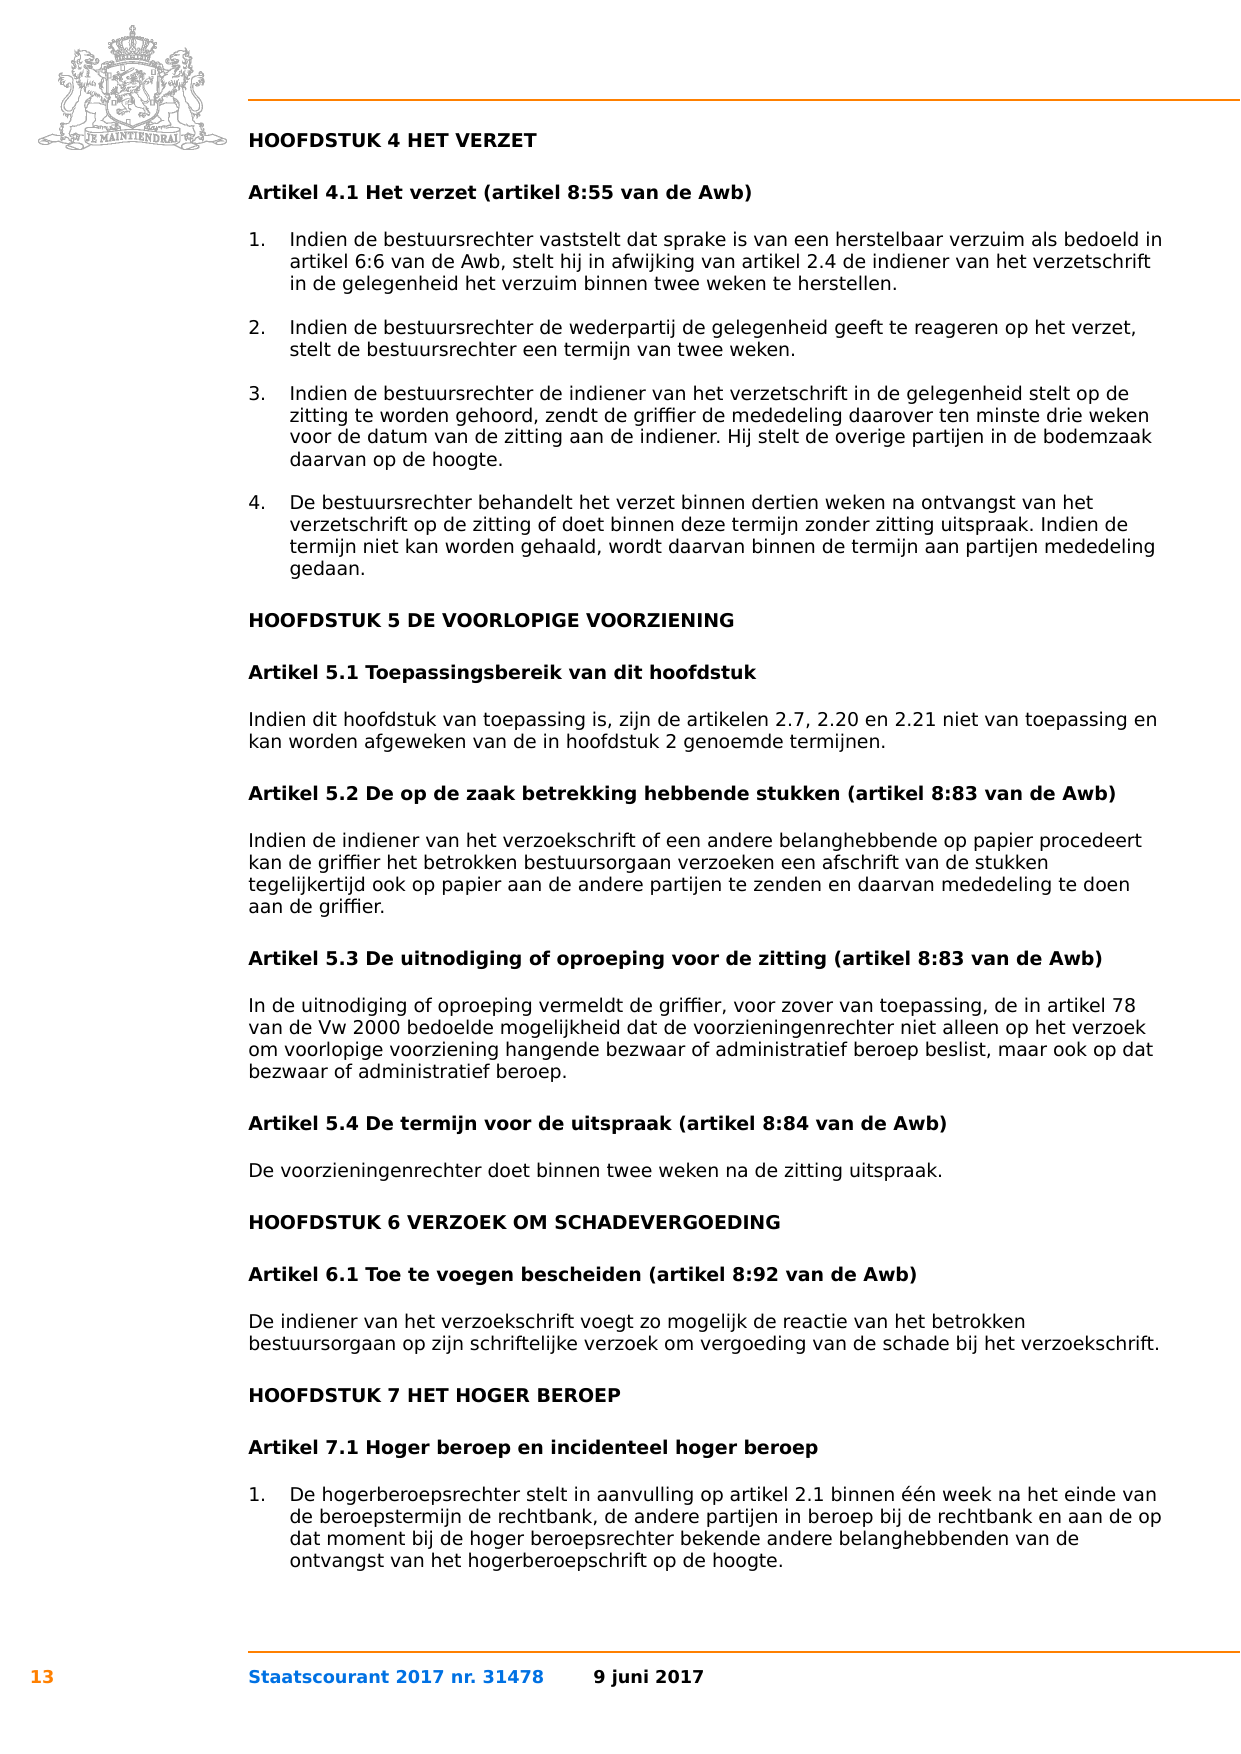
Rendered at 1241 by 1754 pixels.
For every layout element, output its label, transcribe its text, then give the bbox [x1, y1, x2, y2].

text 1. Indien de bestuursrechter vaststelt dat sprake is van een herstelbaar verzuim als bedoeld in artikel 6:6 van de Awb, stelt hij in afwijking van artikel 2.4 de indiener van het verzetschrift in de gelegenheid het verzuim binnen twee weken te herstellen. [248, 229, 1163, 295]
subtitle HOOFDSTUK 4 HET VERZET [248, 130, 1163, 152]
subtitle Artikel 5.4 De termijn voor de uitspraak (artikel 8:84 van de Awb) [248, 1113, 1163, 1135]
text In de uitnodiging of oproeping vermeldt de griffier, voor zover van toepassing, de in artikel 78 van de Vw 2000 bedoelde mogelijkheid dat de voorzieningenrechter niet alleen op het verzoek om voorlopige voorziening hangende bezwaar of administratief beroep beslist, maar ook op dat bezwaar of administratief beroep. [248, 995, 1163, 1083]
subtitle Artikel 6.1 Toe te voegen bescheiden (artikel 8:92 van de Awb) [248, 1264, 1163, 1286]
text 4. De bestuursrechter behandelt het verzet binnen dertien weken na ontvangst van het verzetschrift op de zitting of doet binnen deze termijn zonder zitting uitspraak. Indien de termijn niet kan worden gehaald, wordt daarvan binnen de termijn aan partijen mededeling gedaan. [248, 492, 1163, 580]
subtitle Artikel 5.3 De uitnodiging of oproeping voor de zitting (artikel 8:83 van de Awb) [248, 948, 1163, 970]
text De indiener van het verzoekschrift voegt zo mogelijk de reactie van het betrokken bestuursorgaan op zijn schriftelijke verzoek om vergoeding van de schade bij het verzoekschrift. [248, 1311, 1163, 1355]
subtitle HOOFDSTUK 5 DE VOORLOPIGE VOORZIENING [248, 610, 1163, 632]
text De voorzieningenrechter doet binnen twee weken na de zitting uitspraak. [248, 1160, 1163, 1182]
text 1. De hogerberoepsrechter stelt in aanvulling op artikel 2.1 binnen één week na het einde van de beroepstermijn de rechtbank, de andere partijen in beroep bij de rechtbank en aan de op dat moment bij de hoger beroepsrechter bekende andere belanghebbenden van de ontvangst van het hogerberoepschrift op de hoogte. [248, 1484, 1163, 1572]
text 2. Indien de bestuursrechter de wederpartij de gelegenheid geeft te reageren op het verzet, stelt de bestuursrechter een termijn van twee weken. [248, 317, 1163, 361]
text Indien dit hoofdstuk van toepassing is, zijn de artikelen 2.7, 2.20 en 2.21 niet van toepassing en kan worden afgeweken van de in hoofdstuk 2 genoemde termijnen. [248, 709, 1163, 753]
subtitle HOOFDSTUK 6 VERZOEK OM SCHADEVERGOEDING [248, 1212, 1163, 1234]
picture [38, 25, 227, 150]
subtitle Artikel 5.1 Toepassingsbereik van dit hoofdstuk [248, 662, 1163, 684]
subtitle Artikel 4.1 Het verzet (artikel 8:55 van de Awb) [248, 182, 1163, 204]
text 3. Indien de bestuursrechter de indiener van het verzetschrift in de gelegenheid stelt op de zitting te worden gehoord, zendt de griffier de mededeling daarover ten minste drie weken voor de datum van de zitting aan de indiener. Hij stelt de overige partijen in de bodemzaak daarvan op de hoogte. [248, 382, 1163, 470]
subtitle Artikel 5.2 De op de zaak betrekking hebbende stukken (artikel 8:83 van de Awb) [248, 783, 1163, 805]
text Indien de indiener van het verzoekschrift of een andere belanghebbende op papier procedeert kan de griffier het betrokken bestuursorgaan verzoeken een afschrift van de stukken tegelijkertijd ook op papier aan de andere partijen te zenden en daarvan mededeling te doen aan de griffier. [248, 830, 1163, 918]
subtitle HOOFDSTUK 7 HET HOGER BEROEP [248, 1385, 1163, 1407]
subtitle Artikel 7.1 Hoger beroep en incidenteel hoger beroep [248, 1437, 1163, 1459]
